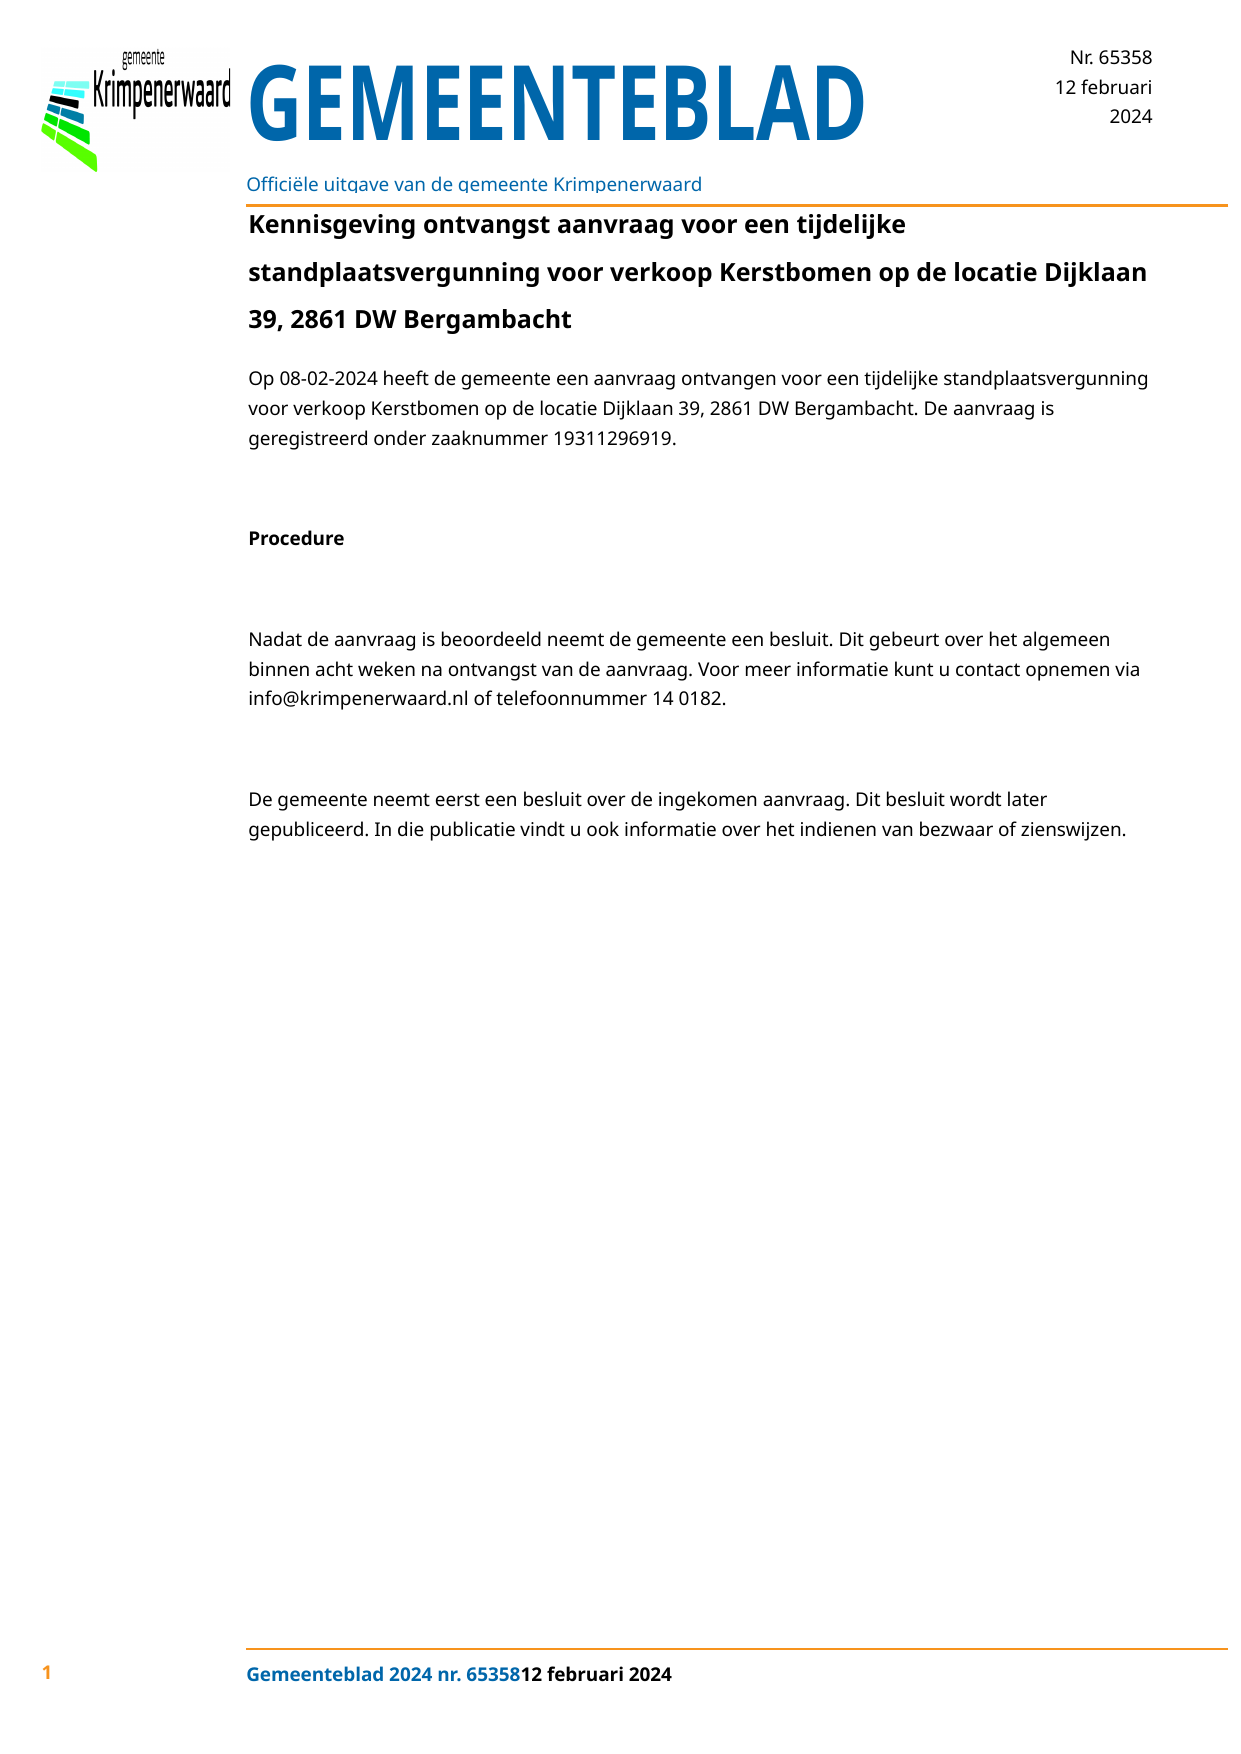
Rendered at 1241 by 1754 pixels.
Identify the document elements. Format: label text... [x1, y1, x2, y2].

text Kennisgeving ontvangst aanvraag voor een tijdelijke standplaatsvergunning voor verkoop Kerstbomen op de locatie Dijklaan 39, 2861 DW Bergambacht [248, 207, 1152, 336]
text Op 08-02-2024 heeft de gemeente een aanvraag ontvangen voor een tijdelijke standplaatsvergunning voor verkoop Kerstbomen op de locatie Dijklaan 39, 2861 DW Bergambacht. De aanvraag is geregistreerd onder zaaknummer 19311296919. [248, 366, 1152, 450]
text De gemeente neemt eerst een besluit over de ingekomen aanvraag. Dit besluit wordt later gepubliceerd. In die publicatie vindt u ook informatie over het indienen van bezwaar of zienswijzen. [248, 786, 1152, 842]
picture [41, 47, 231, 172]
text Nadat de aanvraag is beoordeeld neemt de gemeente een besluit. Dit gebeurt over het algemeen binnen acht weken na ontvangst van de aanvraag. Voor meer informatie kunt u contact opnemen via info@krimpenerwaard.nl of telefoonnummer 14 0182. [248, 626, 1152, 711]
text Procedure [248, 526, 1152, 551]
